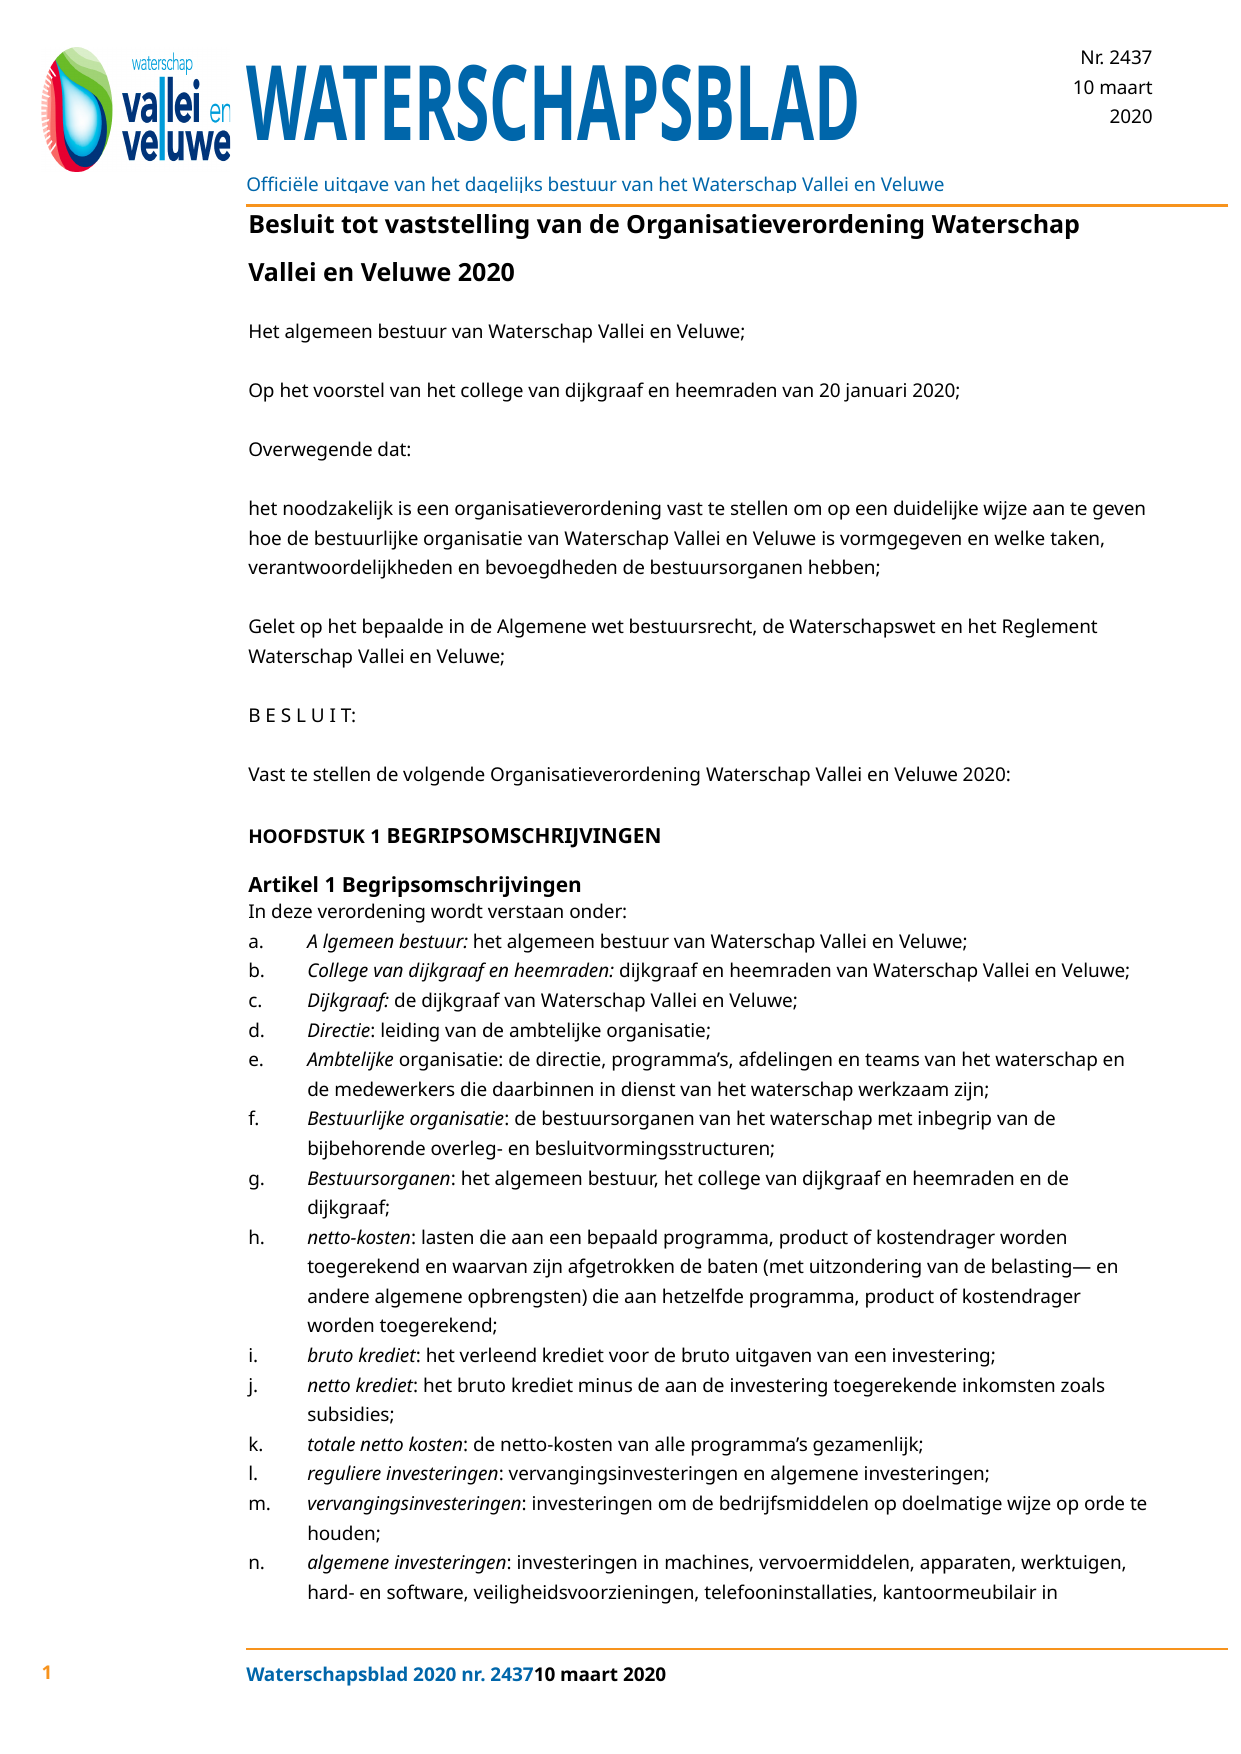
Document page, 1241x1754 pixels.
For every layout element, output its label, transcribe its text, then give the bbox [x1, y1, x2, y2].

text hoe de bestuurlijke organisatie van Waterschap Vallei en Veluwe is vormgegeven en welke taken, verantwoordelijkheden en bevoegdheden de bestuursorganen hebben; [248, 525, 1152, 580]
list Bestuursorganen: het algemeen bestuur, het college van dijkgraaf en heemraden en de dijkgraaf; [248, 1165, 1152, 1220]
list netto krediet: het bruto krediet minus de aan de investering toegerekende inkomsten zoals subsidies; [248, 1372, 1152, 1427]
text Het algemeen bestuur van Waterschap Vallei en Veluwe; [248, 318, 1152, 344]
list totale netto kosten: de netto-kosten van alle programma’s gezamenlijk; [248, 1431, 1152, 1457]
text het noodzakelijk is een organisatieverordening vast te stellen om op een duidelijke wijze aan te geven [248, 495, 1152, 521]
list A lgemeen bestuur: het algemeen bestuur van Waterschap Vallei en Veluwe; [248, 928, 1152, 954]
text Vast te stellen de volgende Organisatieverordening Waterschap Vallei en Veluwe 2020: [248, 762, 1152, 787]
list College van dijkgraaf en heemraden: dijkgraaf en heemraden van Waterschap Vallei en Veluwe; [248, 958, 1152, 983]
text Overwegende dat: [248, 436, 1152, 462]
text HOOFDSTUK 1 BEGRIPSOMSCHRIJVINGEN [248, 821, 1152, 849]
list Bestuurlijke organisatie: de bestuursorganen van het waterschap met inbegrip van de bijbehorende overleg- en besluitvormingsstructuren; [248, 1106, 1152, 1161]
list netto-kosten: lasten die aan een bepaald programma, product of kostendrager worden toegerekend en waarvan zijn afgetrokken de baten (met uitzondering van de belasting— en andere algemene opbrengsten) die aan hetzelfde programma, product of kostendrager worden toegerekend; [248, 1224, 1152, 1338]
text Op het voorstel van het college van dijkgraaf en heemraden van 20 januari 2020; [248, 377, 1152, 403]
list Ambtelijke organisatie: de directie, programma’s, afdelingen en teams van het waterschap en de medewerkers die daarbinnen in dienst van het waterschap werkzaam zijn; [248, 1046, 1152, 1102]
list bruto krediet: het verleend krediet voor de bruto uitgaven van een investering; [248, 1342, 1152, 1368]
list algemene investeringen: investeringen in machines, vervoermiddelen, apparaten, werktuigen, hard- en software, veiligheidsvoorzieningen, telefooninstallaties, kantoormeubilair in [248, 1549, 1152, 1605]
text Gelet op het bepaalde in de Algemene wet bestuursrecht, de Waterschapswet en het Reglement Waterschap Vallei en Veluwe; [248, 614, 1152, 669]
text Besluit tot vaststelling van de Organisatieverordening Waterschap Vallei en Veluwe 2020 [248, 207, 1152, 288]
text B E S L U I T: [248, 702, 1152, 728]
list reguliere investeringen: vervangingsinvesteringen en algemene investeringen; [248, 1461, 1152, 1486]
text In deze verordening wordt verstaan onder: [248, 898, 1152, 924]
list Dijkgraaf: de dijkgraaf van Waterschap Vallei en Veluwe; [248, 987, 1152, 1013]
list Directie: leiding van de ambtelijke organisatie; [248, 1017, 1152, 1043]
list vervangingsinvesteringen: investeringen om de bedrijfsmiddelen op doelmatige wijze op orde te houden; [248, 1490, 1152, 1546]
text Artikel 1 Begripsomschrijvingen [248, 870, 1152, 898]
picture [41, 47, 231, 172]
